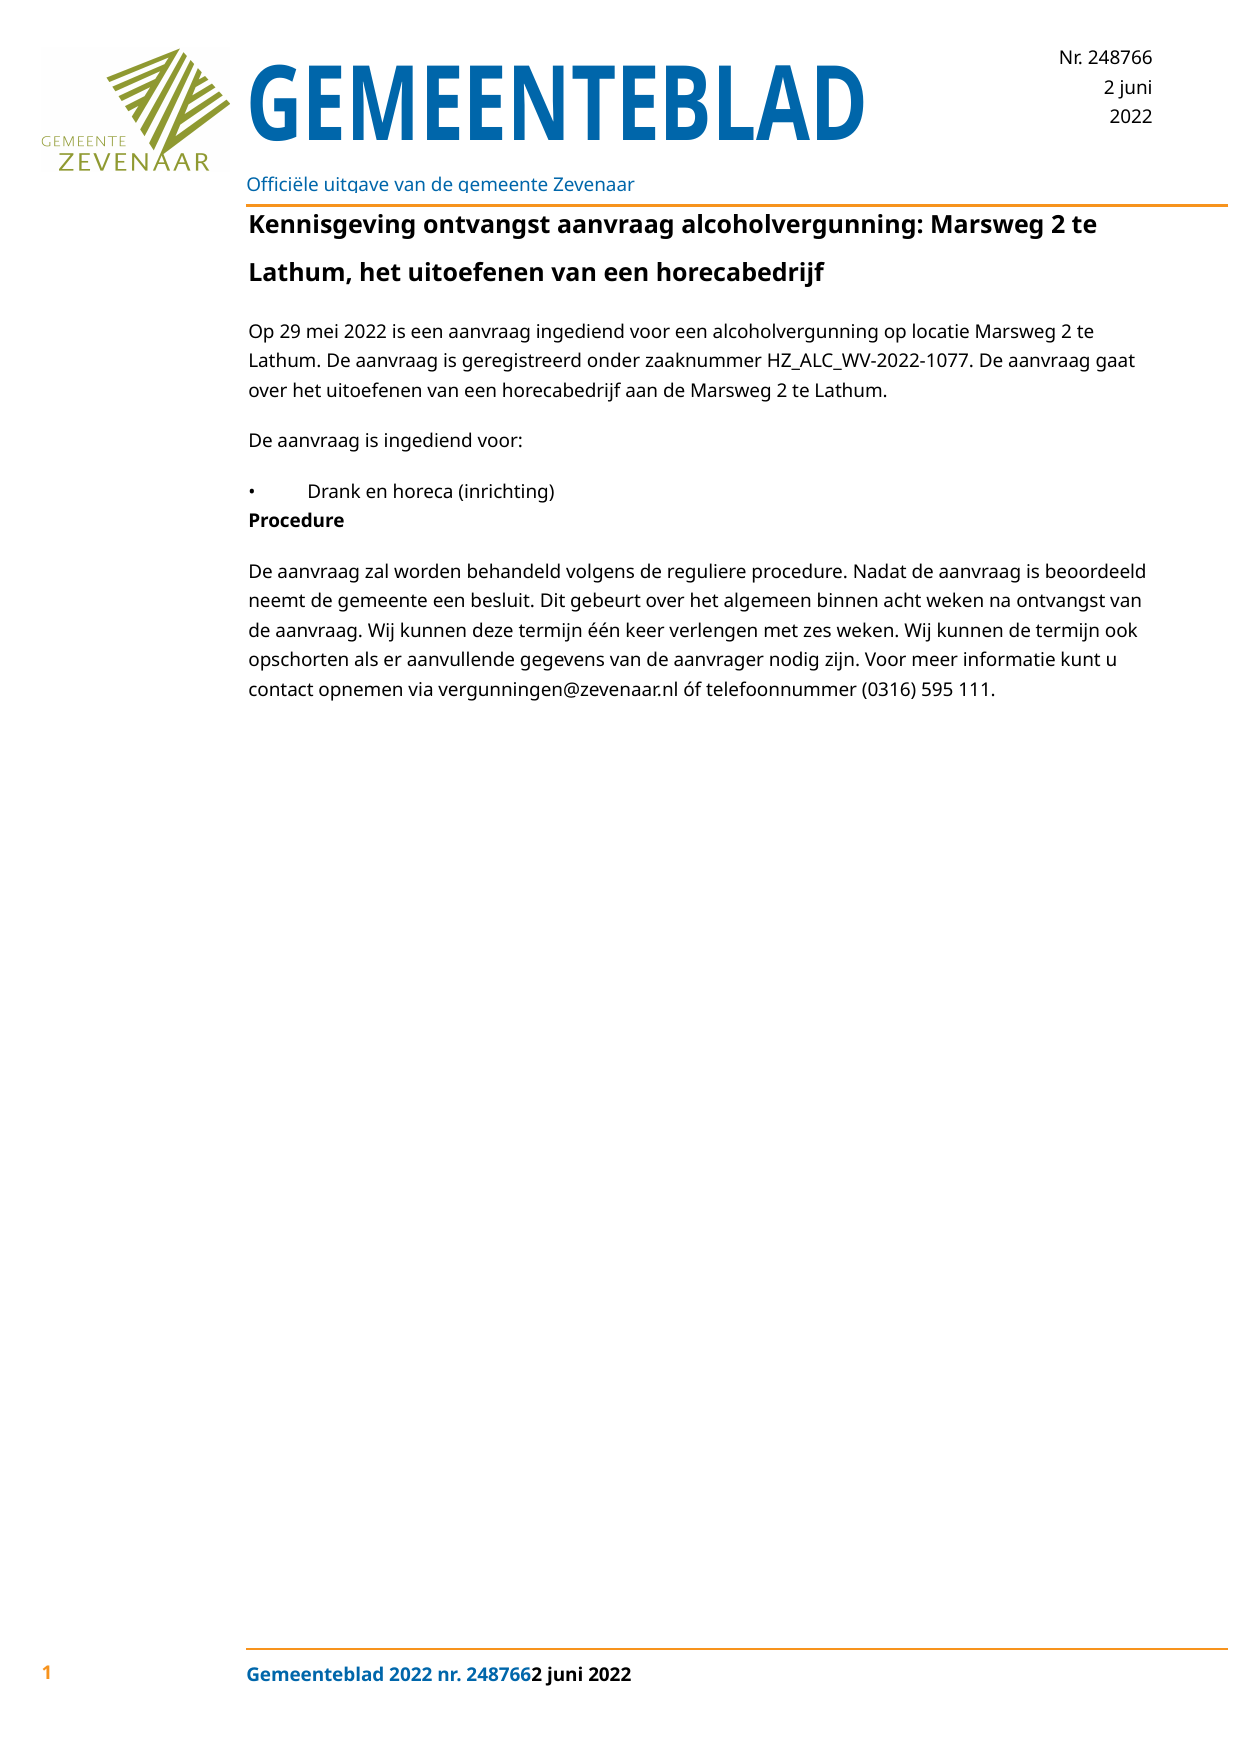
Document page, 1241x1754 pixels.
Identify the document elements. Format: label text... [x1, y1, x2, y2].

text Kennisgeving ontvangst aanvraag alcoholvergunning: Marsweg 2 te Lathum, het uitoefenen van een horecabedrijf [248, 207, 1152, 288]
text Op 29 mei 2022 is een aanvraag ingediend voor een alcoholvergunning op locatie Marsweg 2 te Lathum. De aanvraag is geregistreerd onder zaaknummer HZ_ALC_WV-2022-1077. De aanvraag gaat over het uitoefenen van een horecabedrijf aan de Marsweg 2 te Lathum. [248, 318, 1152, 403]
text Procedure [248, 507, 1152, 533]
picture [41, 47, 231, 172]
text De aanvraag is ingediend voor: [248, 427, 1152, 453]
text De aanvraag zal worden behandeld volgens de reguliere procedure. Nadat de aanvraag is beoordeeld neemt de gemeente een besluit. Dit gebeurt over het algemeen binnen acht weken na ontvangst van de aanvraag. Wij kunnen deze termijn één keer verlengen met zes weken. Wij kunnen de termijn ook opschorten als er aanvullende gegevens van de aanvrager nodig zijn. Voor meer informatie kunt u contact opnemen via vergunningen@zevenaar.nl óf telefoonnummer (0316) 595 111. [248, 558, 1152, 702]
list Drank en horeca (inrichting) [248, 478, 1152, 504]
